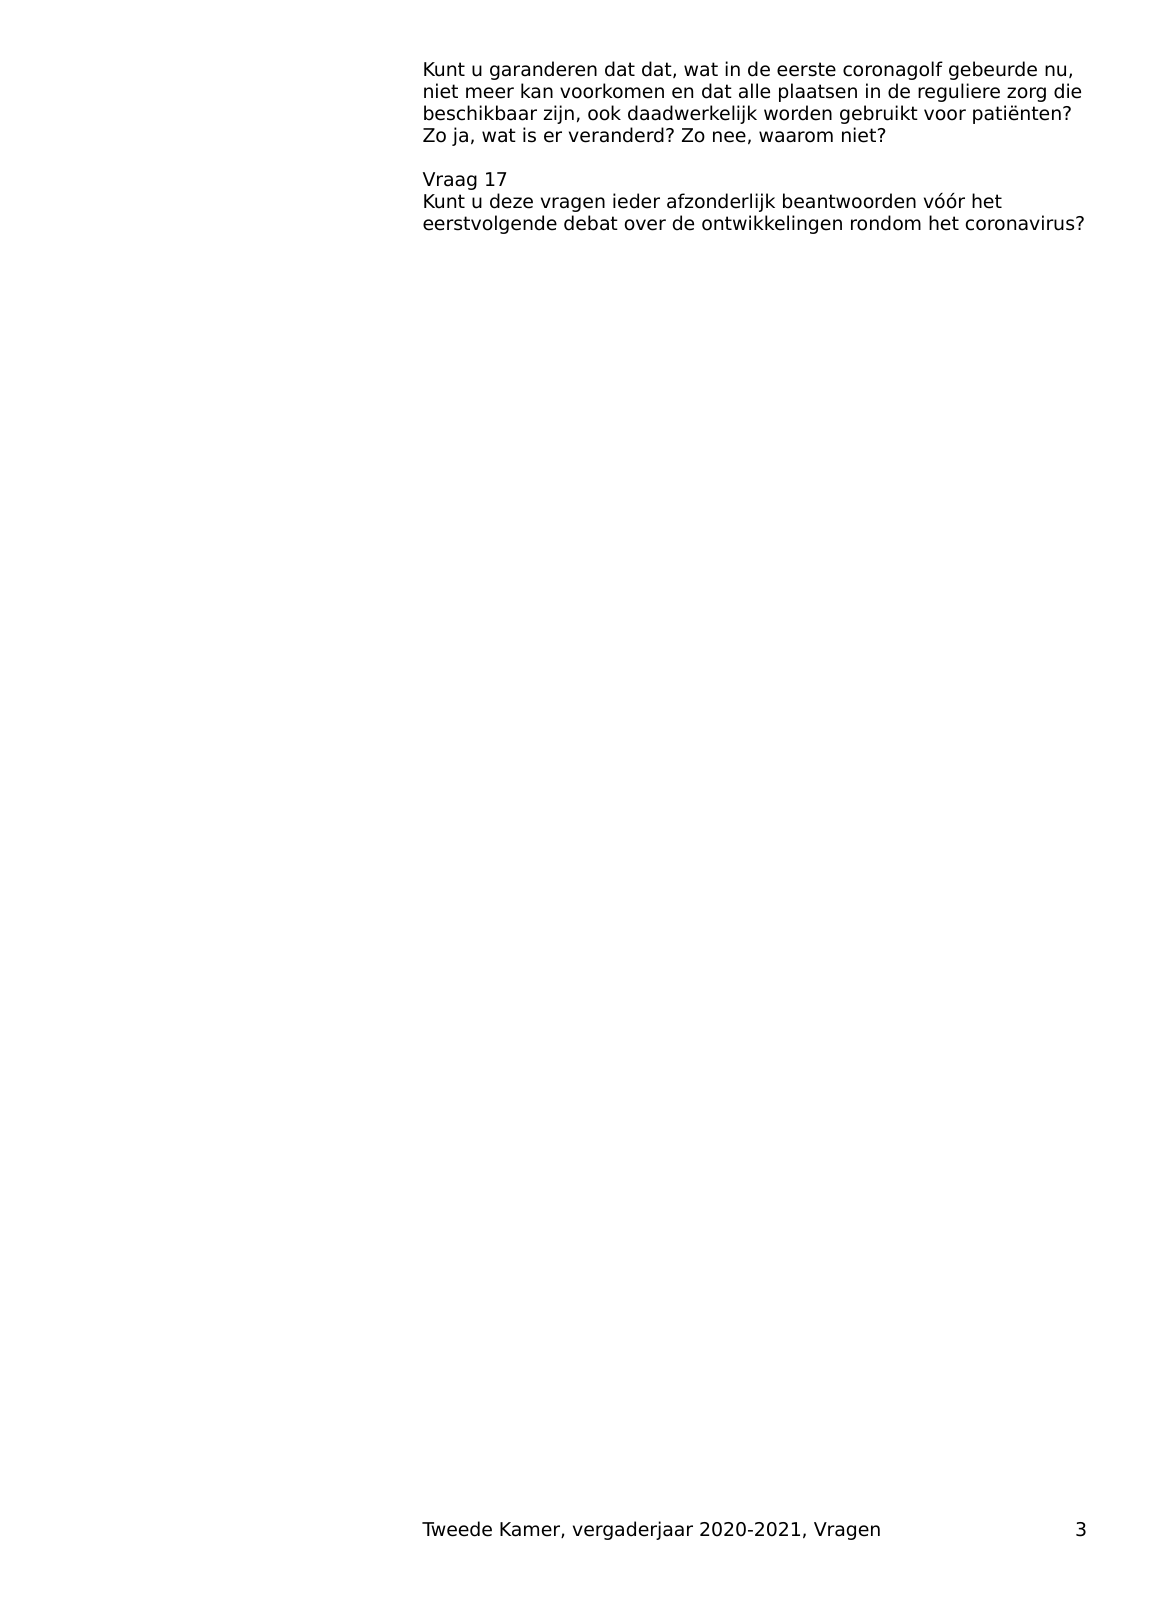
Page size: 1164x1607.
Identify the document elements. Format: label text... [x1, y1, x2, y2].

text Kunt u garanderen dat dat, wat in de eerste coronagolf gebeurde nu, niet meer kan voorkomen en dat alle plaatsen in de reguliere zorg die beschikbaar zijn, ook daadwerkelijk worden gebruikt voor patiënten? Zo ja, wat is er veranderd? Zo nee, waarom niet? [422, 59, 1087, 147]
text Vraag 17 [422, 169, 1087, 191]
text Kunt u deze vragen ieder afzonderlijk beantwoorden vóór het eerstvolgende debat over de ontwikkelingen rondom het coronavirus? [422, 191, 1087, 235]
